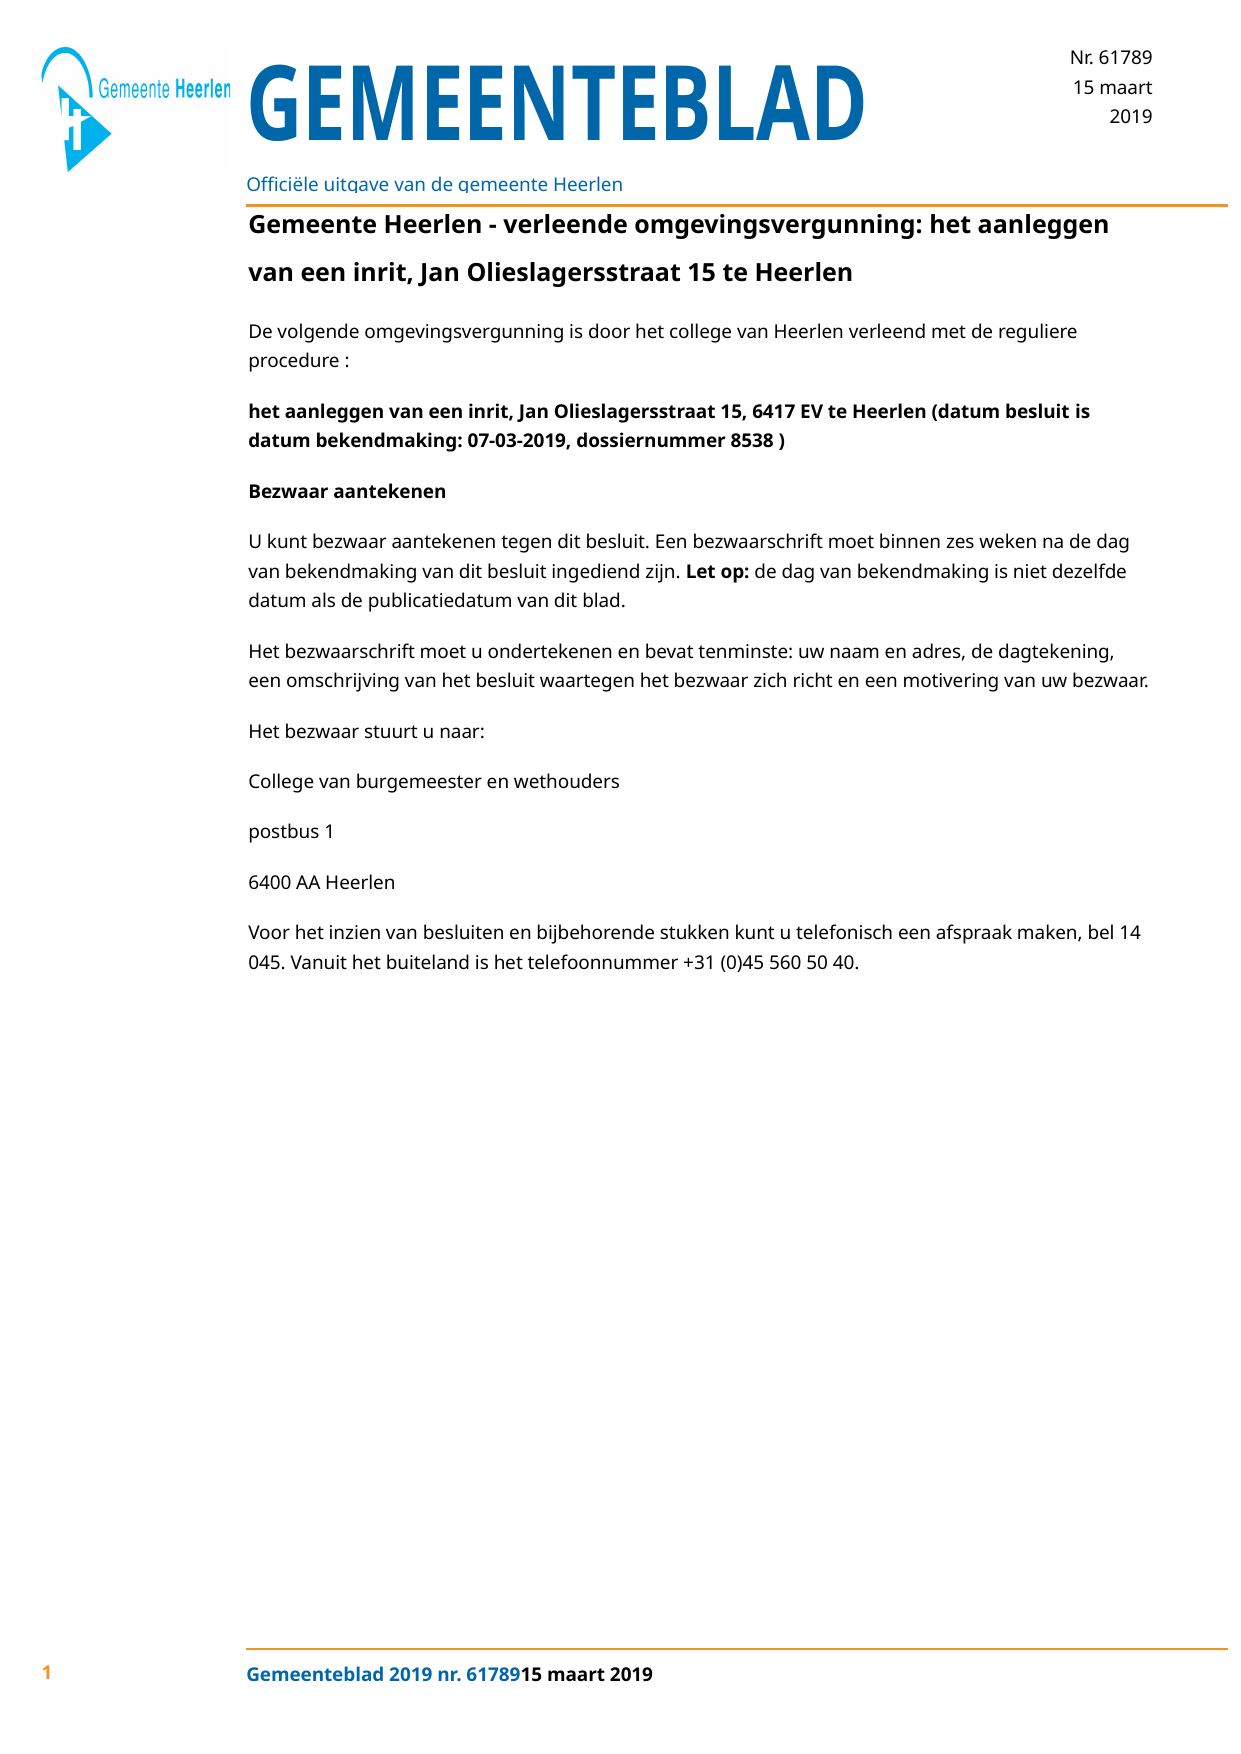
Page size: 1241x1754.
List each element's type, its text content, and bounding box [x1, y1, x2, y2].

text College van burgemeester en wethouders [248, 768, 1152, 794]
text postbus 1 [248, 819, 1152, 844]
text Het bezwaarschrift moet u ondertekenen en bevat tenminste: uw naam en adres, de dagtekening, een omschrijving van het besluit waartegen het bezwaar zich richt en een motivering van uw bezwaar. [248, 638, 1152, 693]
text U kunt bezwaar aantekenen tegen dit besluit. Een bezwaarschrift moet binnen zes weken na de dag van bekendmaking van dit besluit ingediend zijn. Let op: de dag van bekendmaking is niet dezelfde datum als de publicatiedatum van dit blad. [248, 528, 1152, 613]
text Voor het inzien van besluiten en bijbehorende stukken kunt u telefonisch een afspraak maken, bel 14 045. Vanuit het buiteland is het telefoonnummer +31 (0)45 560 50 40. [248, 919, 1152, 975]
picture [41, 47, 58, 70]
text Het bezwaar stuurt u naar: [248, 718, 1152, 744]
text Gemeente Heerlen - verleende omgevingsvergunning: het aanleggen van een inrit, Jan Olieslagersstraat 15 te Heerlen [248, 207, 1152, 288]
text 6400 AA Heerlen [248, 869, 1152, 895]
picture [41, 47, 231, 172]
text het aanleggen van een inrit, Jan Olieslagersstraat 15, 6417 EV te Heerlen (datum besluit is datum bekendmaking: 07-03-2019, dossiernummer 8538 ) [248, 398, 1152, 453]
text De volgende omgevingsvergunning is door het college van Heerlen verleend met de reguliere procedure : [248, 318, 1152, 373]
text Bezwaar aantekenen [248, 478, 1152, 504]
